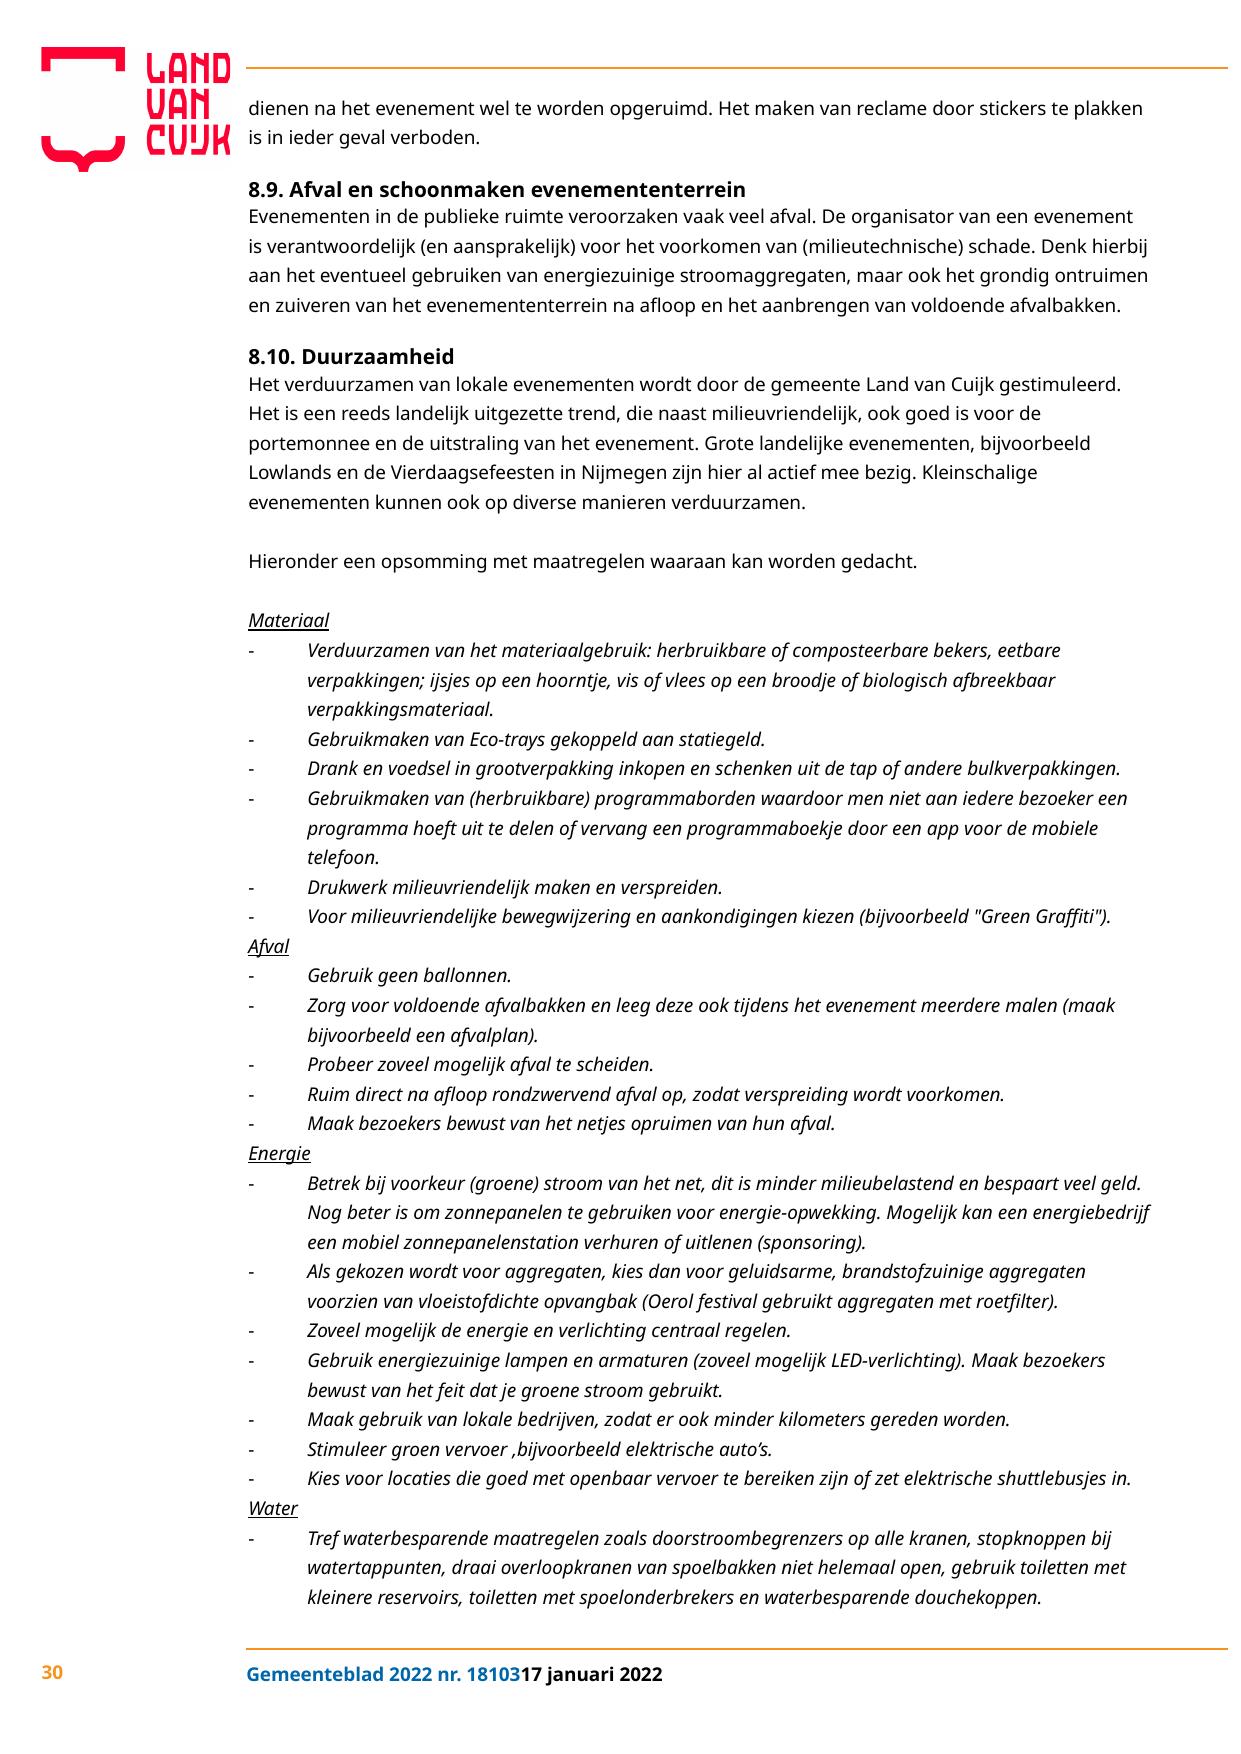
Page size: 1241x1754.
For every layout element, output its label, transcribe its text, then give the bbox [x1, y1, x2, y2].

text Het verduurzamen van lokale evenementen wordt door de gemeente Land van Cuijk gestimuleerd. Het is een reeds landelijk uitgezette trend, die naast milieuvriendelijk, ook goed is voor de portemonnee en de uitstraling van het evenement. Grote landelijke evenementen, bijvoorbeeld Lowlands en de Vierdaagsefeesten in Nijmegen zijn hier al actief mee bezig. Kleinschalige evenementen kunnen ook op diverse manieren verduurzamen. [248, 371, 1152, 515]
text dienen na het evenement wel te worden opgeruimd. Het maken van reclame door stickers te plakken is in ieder geval verboden. [248, 95, 1152, 150]
text Evenementen in de publieke ruimte veroorzaken vaak veel afval. De organisator van een evenement is verantwoordelijk (en aansprakelijk) voor het voorkomen van (milieutechnische) schade. Denk hierbij aan het eventueel gebruiken van energiezuinige stroomaggregaten, maar ook het grondig ontruimen en zuiveren van het evenemententerrein na afloop en het aanbrengen van voldoende afvalbakken. [248, 203, 1152, 318]
text 8.10. Duurzaamheid [248, 342, 1152, 371]
text 8.9. Afval en schoonmaken evenemententerrein [248, 175, 1152, 203]
picture [41, 47, 231, 172]
text Hieronder een opsomming met maatregelen waaraan kan worden gedacht. [248, 548, 1152, 574]
table_header Materiaal Verduurzamen van het materiaalgebruik: herbruikbare of composteerbare bekers, eetbare verpakkingen; ijsjes op een hoorntje, vis of vlees op een broodje of biologisch afbreekbaar verpakkingsmateriaal. Gebruikmaken van Eco-trays gekoppeld aan statiegeld. Drank en voedsel in grootverpakking inkopen en schenken uit de tap of andere bulkverpakkingen. Gebruikmaken van (herbruikbare) programmaborden waardoor men niet aan iedere bezoeker een programma hoeft uit te delen of vervang een programmaboekje door een app voor de mobiele telefoon. Drukwerk milieuvriendelijk maken en verspreiden. Voor milieuvriendelijke bewegwijzering en aankondigingen kiezen (bijvoorbeeld "Green Graffiti"). Afval Gebruik geen ballonnen. Zorg voor voldoende afvalbakken en leeg deze ook tijdens het evenement meerdere malen (maak bijvoorbeeld een afvalplan). Probeer zoveel mogelijk afval te scheiden. Ruim direct na afloop rondzwervend afval op, zodat verspreiding wordt voorkomen. Maak bezoekers bewust van het netjes opruimen van hun afval. Energie Betrek bij voorkeur (groene) stroom van het net, dit is minder milieubelastend en bespaart veel geld. Nog beter is om zonnepanelen te gebruiken voor energie-opwekking. Mogelijk kan een energiebedrijf een mobiel zonnepanelenstation verhuren of uitlenen (sponsoring). Als gekozen wordt voor aggregaten, kies dan voor geluidsarme, brandstofzuinige aggregaten voorzien van vloeistofdichte opvangbak (Oerol festival gebruikt aggregaten met roetfilter). Zoveel mogelijk de energie en verlichting centraal regelen. Gebruik energiezuinige lampen en armaturen (zoveel mogelijk LED-verlichting). Maak bezoekers bewust van het feit dat je groene stroom gebruikt. Maak gebruik van lokale bedrijven, zodat er ook minder kilometers gereden worden. Stimuleer groen vervoer ,bijvoorbeeld elektrische auto’s. Kies voor locaties die goed met openbaar vervoer te bereiken zijn of zet elektrische shuttlebusjes in. Water Tref waterbesparende maatregelen zoals doorstroombegrenzers op alle kranen, stopknoppen bij watertappunten, draai overloopkranen van spoelbakken niet helemaal open, gebruik toiletten met kleinere reservoirs, toiletten met spoelonderbrekers en waterbesparende douchekoppen. [248, 608, 1152, 1609]
